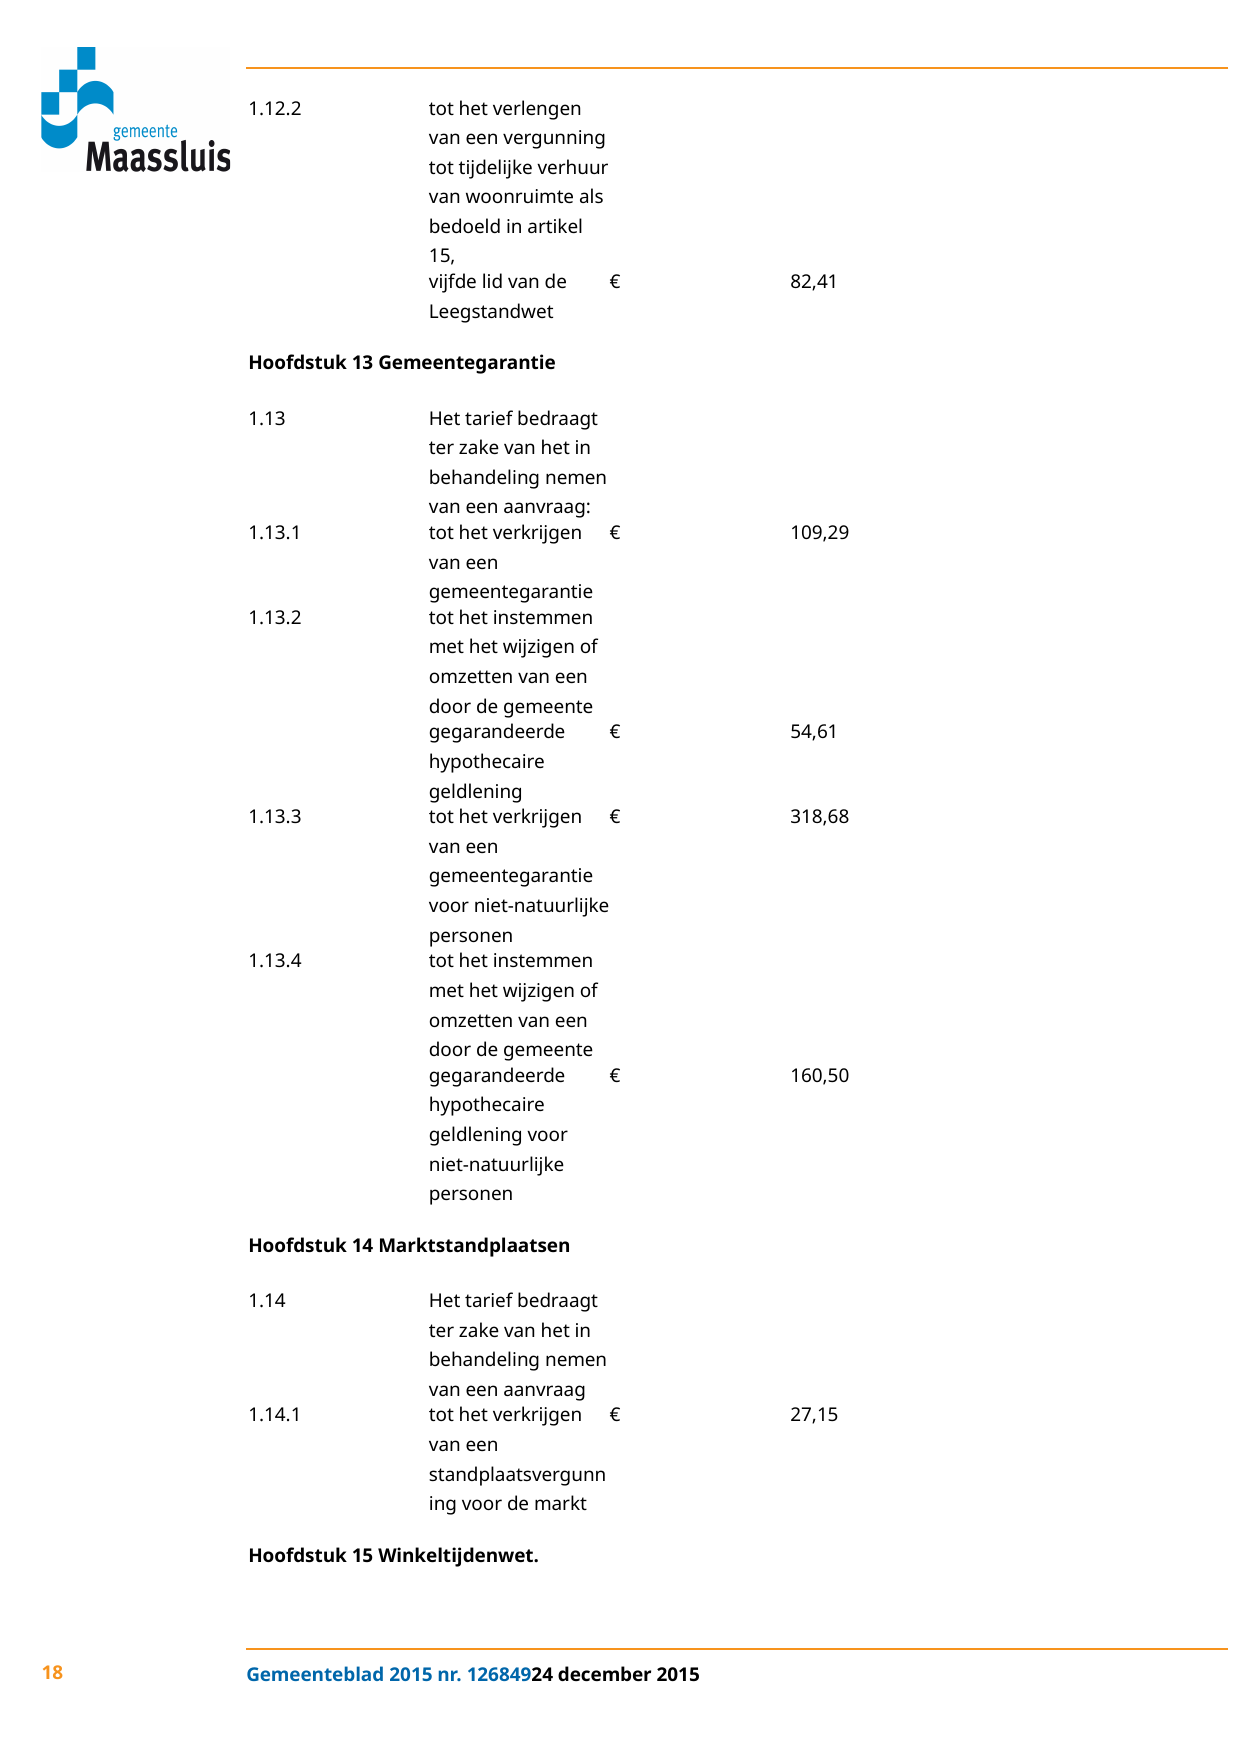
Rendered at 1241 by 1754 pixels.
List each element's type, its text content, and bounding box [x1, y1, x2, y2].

table_cell [609, 604, 790, 719]
table_cell tot het instemmen met het wijzigen of omzetten van een door de gemeente [429, 604, 609, 719]
table_cell tot het verkrijgen van een standplaatsvergunning voor de markt [429, 1402, 609, 1516]
table_cell [609, 405, 790, 519]
table_cell [429, 1206, 609, 1232]
table_cell Hoofdstuk 15 Winkeltijdenwet. [248, 1542, 971, 1597]
table_cell [248, 1062, 429, 1206]
table_cell [609, 324, 790, 349]
table_cell Het tarief bedraagt ter zake van het in behandeling nemen van een aanvraag [429, 1287, 609, 1402]
table_cell [429, 324, 609, 349]
table_cell [971, 1402, 1152, 1516]
table_cell 1.12.2 [248, 95, 429, 268]
table_cell € [609, 1062, 790, 1206]
table_cell tot het verkrijgen van een gemeentegarantie voor niet-natuurlijke personen [429, 804, 609, 948]
table_cell vijfde lid van de Leegstandwet [429, 269, 609, 324]
table_cell 1.14.1 [248, 1402, 429, 1516]
table_cell Hoofdstuk 13 Gemeentegarantie [248, 350, 971, 405]
table_cell gegarandeerde hypothecaire geldlening [429, 719, 609, 803]
table_cell Het tarief bedraagt ter zake van het in behandeling nemen van een aanvraag: [429, 405, 609, 519]
table_cell [971, 269, 1152, 324]
table_cell [971, 1062, 1152, 1206]
table_cell [790, 95, 971, 268]
table_cell [609, 95, 790, 268]
table_cell € [609, 804, 790, 948]
table_cell gegarandeerde hypothecaire geldlening voor niet-natuurlijke personen [429, 1062, 609, 1206]
table_cell [790, 1516, 971, 1542]
table_cell € [609, 719, 790, 803]
table_cell [971, 719, 1152, 803]
table_cell [609, 1516, 790, 1542]
table_cell [971, 95, 1152, 268]
table_cell € [609, 519, 790, 604]
table_cell 54,61 [790, 719, 971, 803]
table_cell [790, 1287, 971, 1402]
table_cell 1.13.3 [248, 804, 429, 948]
table_cell [971, 804, 1152, 948]
table_cell [609, 948, 790, 1062]
table_cell [248, 1206, 429, 1232]
table_cell 109,29 [790, 519, 971, 604]
table_cell [790, 604, 971, 719]
table_cell [971, 1206, 1152, 1232]
table_cell 1.13.4 [248, 948, 429, 1062]
table_cell [248, 719, 429, 803]
table_cell 27,15 [790, 1402, 971, 1516]
table_cell [790, 324, 971, 349]
table_cell [790, 405, 971, 519]
picture [41, 47, 77, 92]
table_cell [248, 1516, 429, 1542]
table_cell [248, 324, 429, 349]
table_cell Hoofdstuk 14 Marktstandplaatsen [248, 1232, 971, 1287]
table_cell [971, 519, 1152, 604]
table_cell [248, 269, 429, 324]
table_cell [971, 405, 1152, 519]
picture [41, 47, 231, 172]
table_cell € [609, 269, 790, 324]
table_cell [971, 604, 1152, 719]
table_cell tot het verkrijgen van een gemeentegarantie [429, 519, 609, 604]
table_cell [971, 948, 1152, 1062]
table_cell 82,41 [790, 269, 971, 324]
table_cell [429, 1516, 609, 1542]
table_cell [609, 1206, 790, 1232]
table_cell 318,68 [790, 804, 971, 948]
table_cell [790, 1206, 971, 1232]
table_cell tot het verlengen van een vergunning tot tijdelijke verhuur van woonruimte als bedoeld in artikel 15, [429, 95, 609, 268]
table_cell [971, 1516, 1152, 1542]
table_cell 1.14 [248, 1287, 429, 1402]
table_cell tot het instemmen met het wijzigen of omzetten van een door de gemeente [429, 948, 609, 1062]
table_cell 160,50 [790, 1062, 971, 1206]
table_cell € [609, 1402, 790, 1516]
table_cell 1.13.2 [248, 604, 429, 719]
table_cell [971, 1287, 1152, 1402]
table_cell 1.13 [248, 405, 429, 519]
table_cell [790, 948, 971, 1062]
table_cell [609, 1287, 790, 1402]
table_cell [971, 324, 1152, 349]
table_cell 1.13.1 [248, 519, 429, 604]
